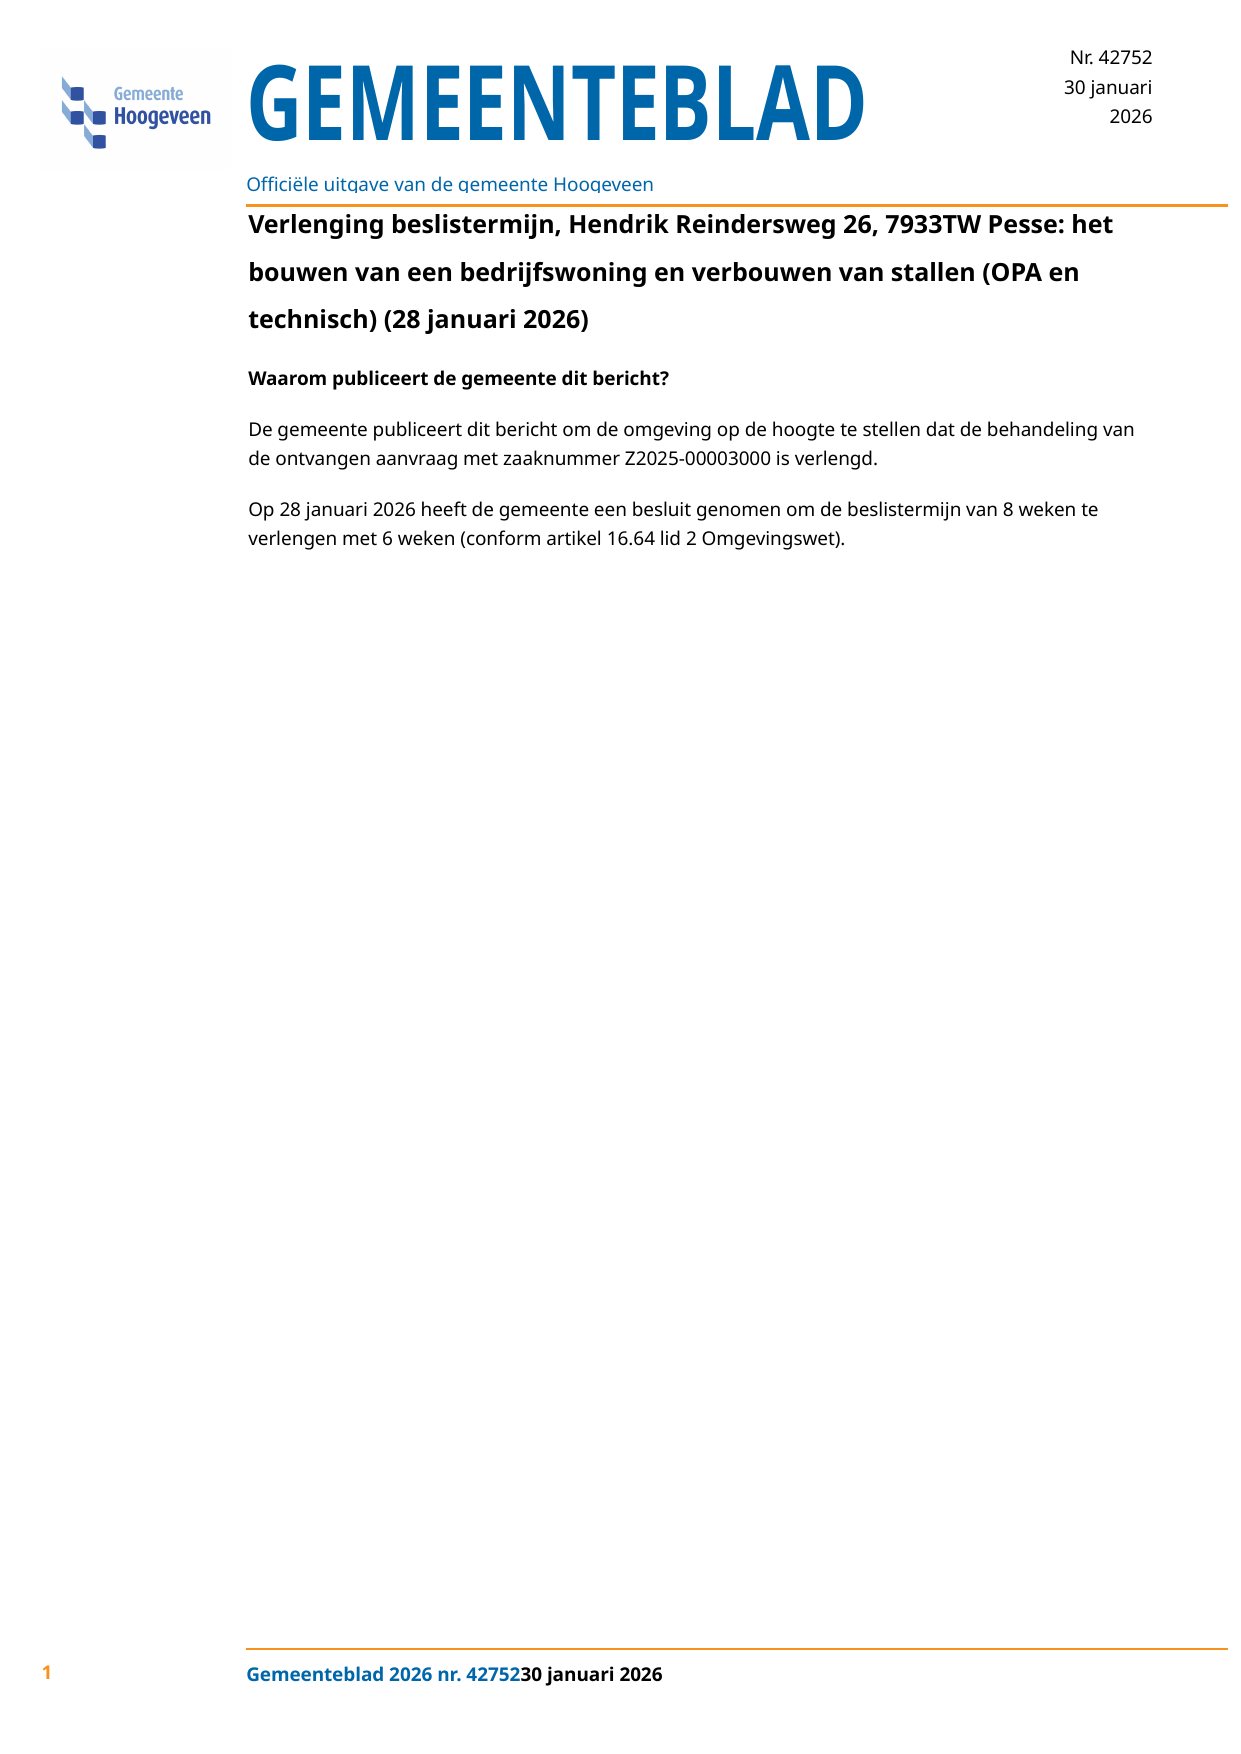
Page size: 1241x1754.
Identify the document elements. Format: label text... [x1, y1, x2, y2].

text De gemeente publiceert dit bericht om de omgeving op de hoogte te stellen dat de behandeling van de ontvangen aanvraag met zaaknummer Z2025-00003000 is verlengd. [248, 416, 1152, 471]
text Verlenging beslistermijn, Hendrik Reindersweg 26, 7933TW Pesse: het bouwen van een bedrijfswoning en verbouwen van stallen (OPA en technisch) (28 januari 2026) [248, 207, 1152, 336]
text Op 28 januari 2026 heeft de gemeente een besluit genomen om de beslistermijn van 8 weken te verlengen met 6 weken (conform artikel 16.64 lid 2 Omgevingswet). [248, 496, 1152, 551]
picture [41, 47, 231, 172]
text Waarom publiceert de gemeente dit bericht? [248, 366, 1152, 391]
